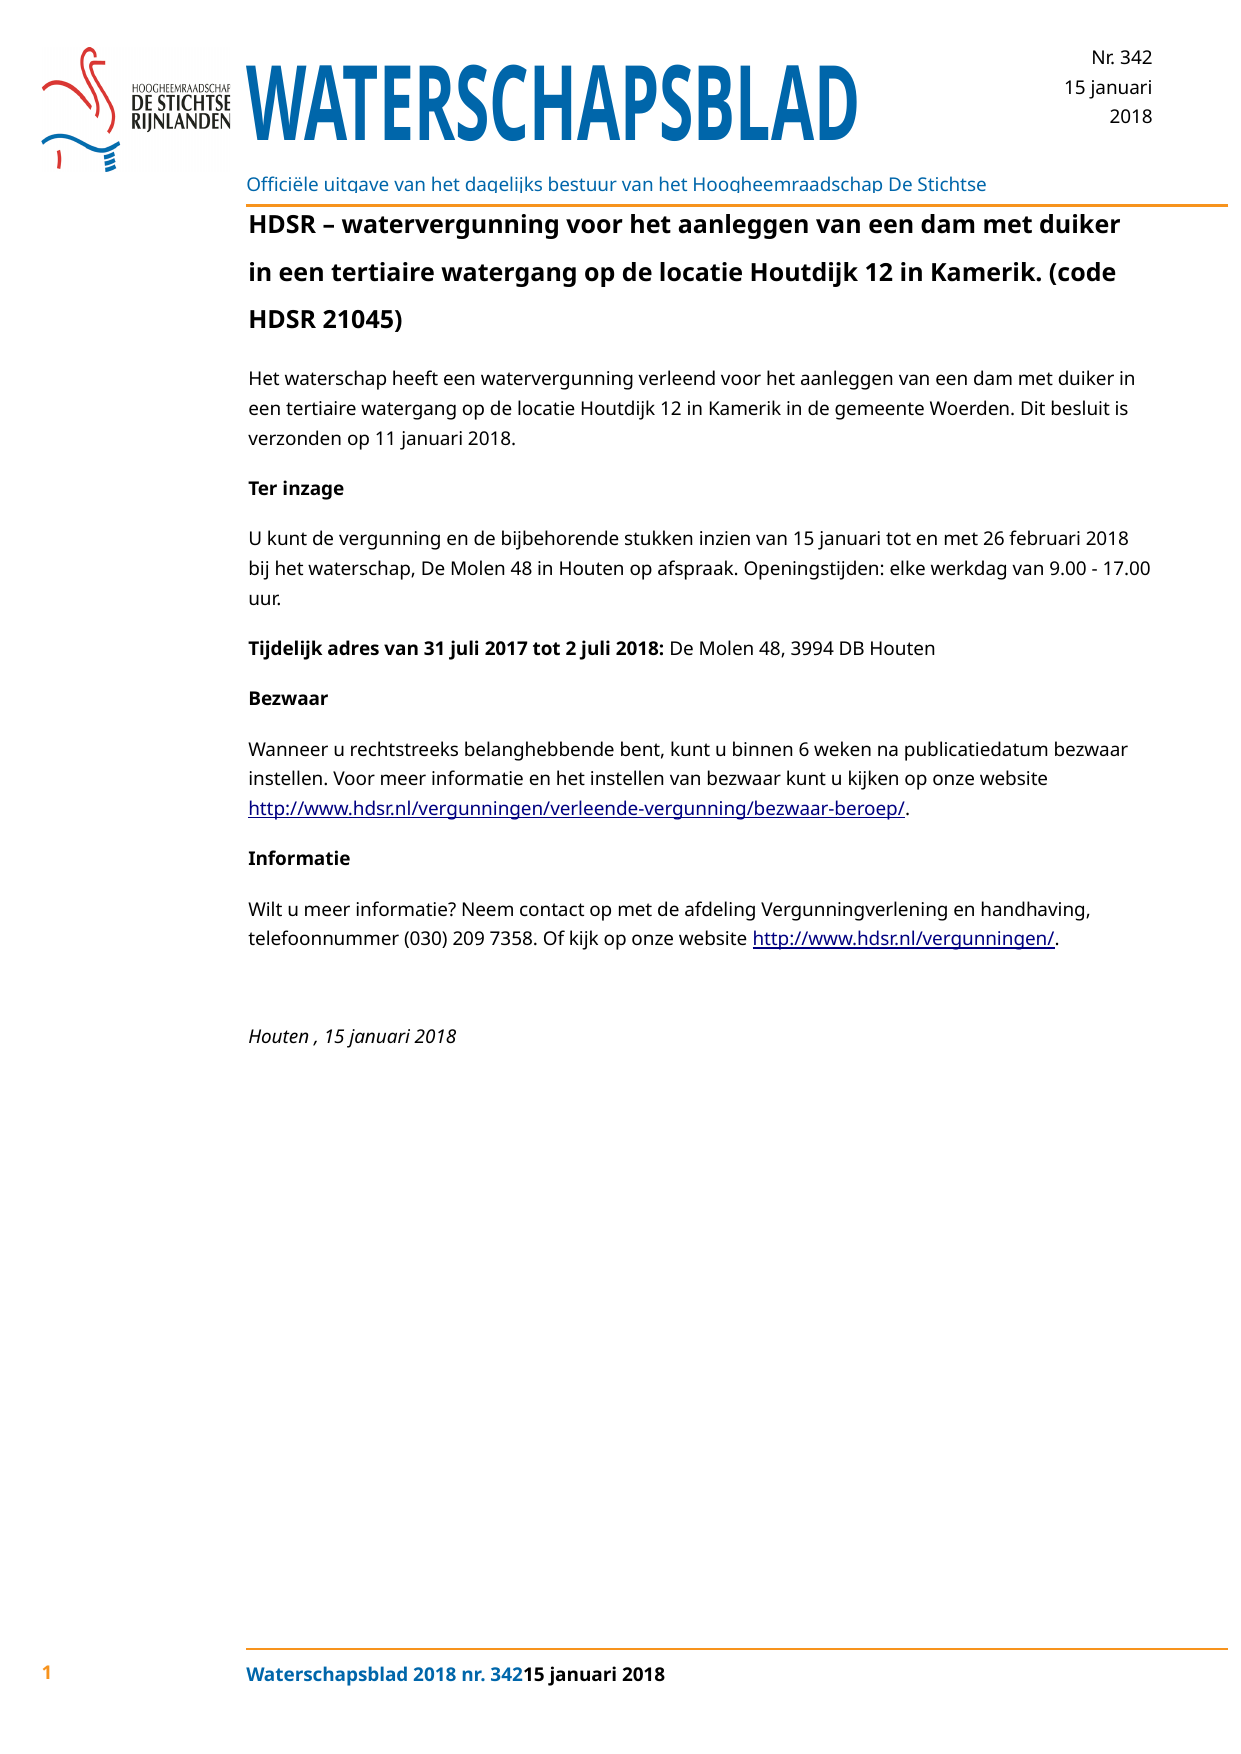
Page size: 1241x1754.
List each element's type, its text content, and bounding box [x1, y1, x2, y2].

text Tijdelijk adres van 31 juli 2017 tot 2 juli 2018: De Molen 48, 3994 DB Houten [248, 635, 1152, 661]
picture [41, 47, 231, 172]
text Informatie [248, 846, 1152, 871]
text Houten , 15 januari 2018 [248, 1024, 1152, 1049]
text HDSR – watervergunning voor het aanleggen van een dam met duiker in een tertiaire watergang op de locatie Houtdijk 12 in Kamerik. (code HDSR 21045) [248, 207, 1152, 336]
text Bezwaar [248, 686, 1152, 711]
text Wanneer u rechtstreeks belanghebbende bent, kunt u binnen 6 weken na publicatiedatum bezwaar instellen. Voor meer informatie en het instellen van bezwaar kunt u kijken op onze website http://www.hdsr.nl/vergunningen/verleende-vergunning/bezwaar-beroep/. [248, 736, 1152, 821]
text Wilt u meer informatie? Neem contact op met de afdeling Vergunningverlening en handhaving, telefoonnummer (030) 209 7358. Of kijk op onze website http://www.hdsr.nl/vergunningen/. [248, 896, 1152, 951]
text Ter inzage [248, 475, 1152, 501]
text U kunt de vergunning en de bijbehorende stukken inzien van 15 januari tot en met 26 februari 2018 bij het waterschap, De Molen 48 in Houten op afspraak. Openingstijden: elke werkdag van 9.00 - 17.00 uur. [248, 526, 1152, 610]
text Het waterschap heeft een watervergunning verleend voor het aanleggen van een dam met duiker in een tertiaire watergang op de locatie Houtdijk 12 in Kamerik in de gemeente Woerden. Dit besluit is verzonden op 11 januari 2018. [248, 366, 1152, 450]
